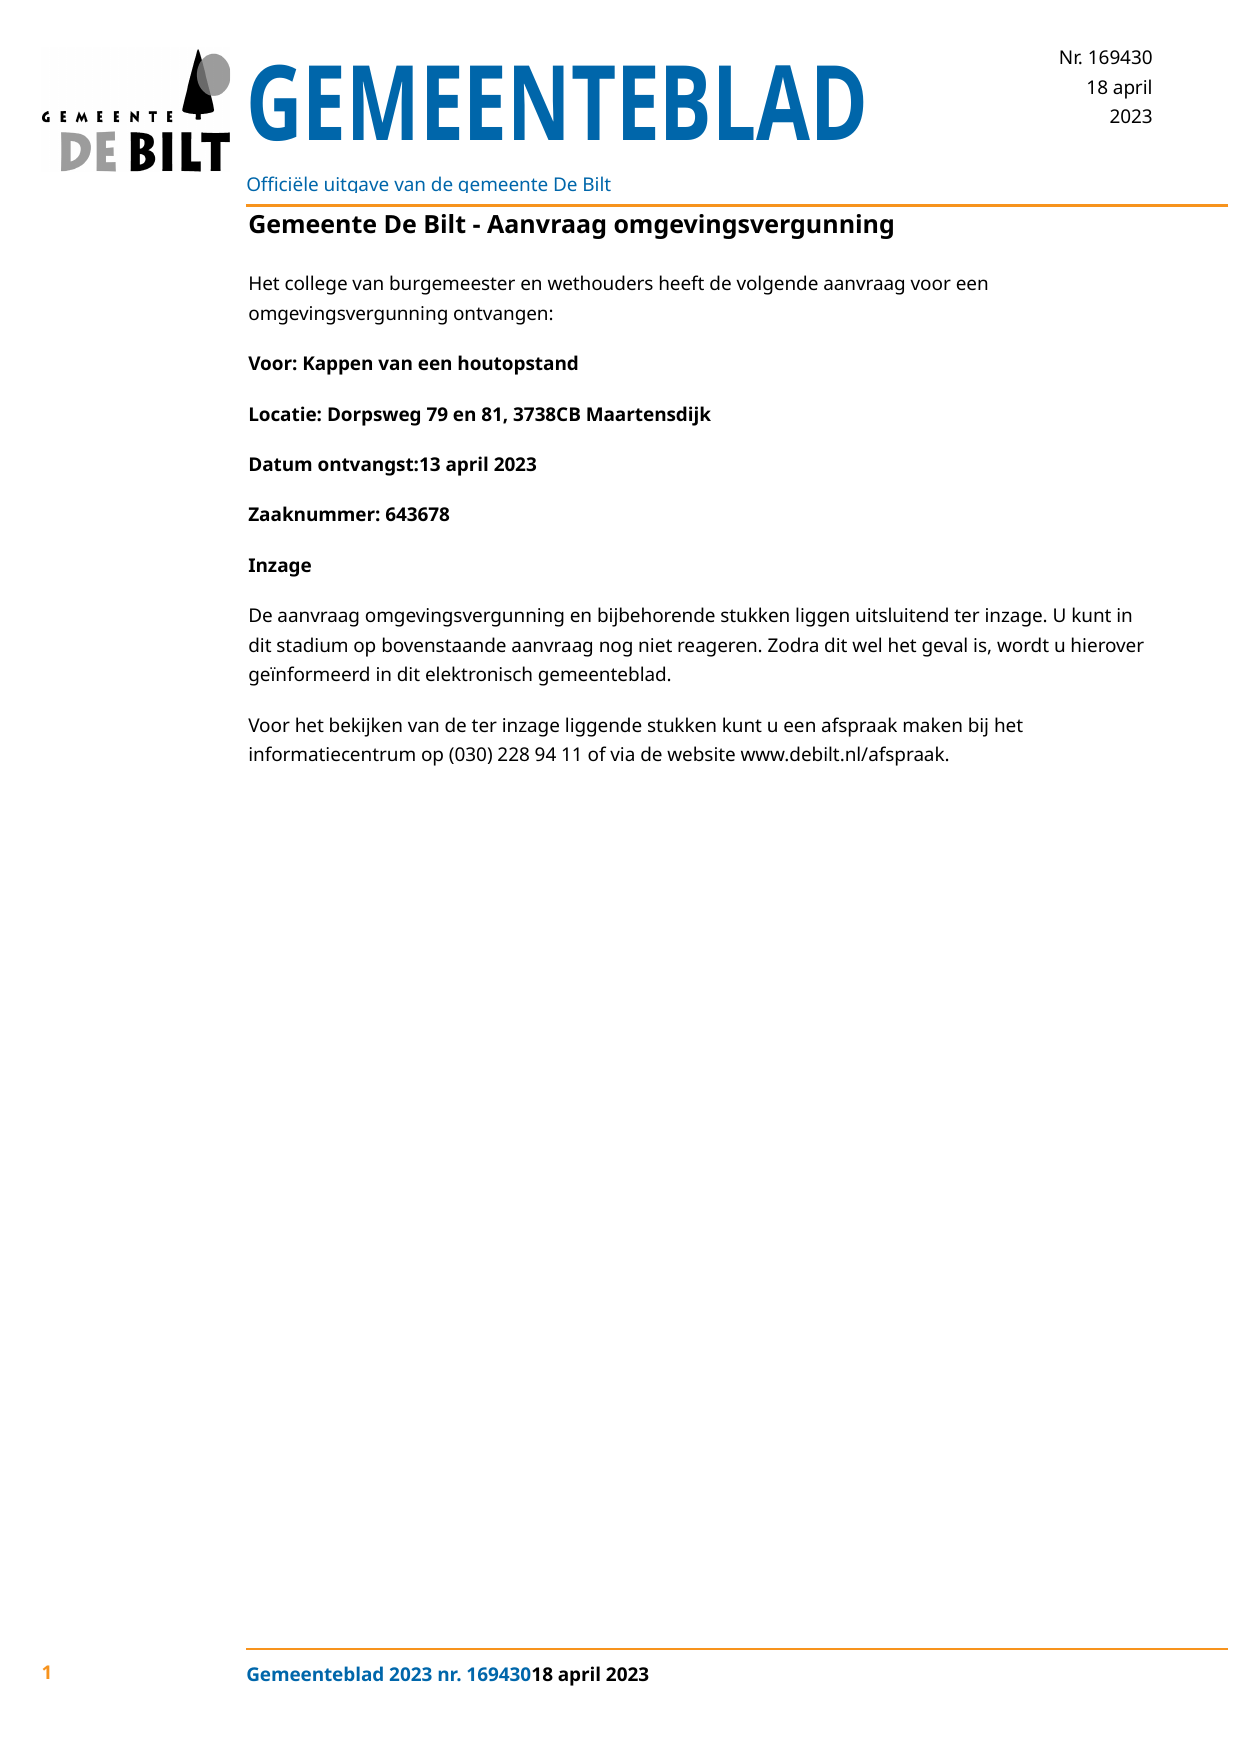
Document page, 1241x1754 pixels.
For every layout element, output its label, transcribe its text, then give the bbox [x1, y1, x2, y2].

text Voor: Kappen van een houtopstand [248, 350, 1152, 376]
text Zaaknummer: 643678 [248, 502, 1152, 527]
picture [41, 47, 231, 172]
text Het college van burgemeester en wethouders heeft de volgende aanvraag voor een omgevingsvergunning ontvangen: [248, 270, 1152, 326]
text Locatie: Dorpsweg 79 en 81, 3738CB Maartensdijk [248, 401, 1152, 426]
text Datum ontvangst:13 april 2023 [248, 451, 1152, 477]
text Inzage [248, 552, 1152, 578]
text De aanvraag omgevingsvergunning en bijbehorende stukken liggen uitsluitend ter inzage. U kunt in dit stadium op bovenstaande aanvraag nog niet reageren. Zodra dit wel het geval is, wordt u hierover geïnformeerd in dit elektronisch gemeenteblad. [248, 602, 1152, 687]
text Gemeente De Bilt - Aanvraag omgevingsvergunning [248, 207, 1152, 241]
text Voor het bekijken van de ter inzage liggende stukken kunt u een afspraak maken bij het informatiecentrum op (030) 228 94 11 of via de website www.debilt.nl/afspraak. [248, 712, 1152, 767]
